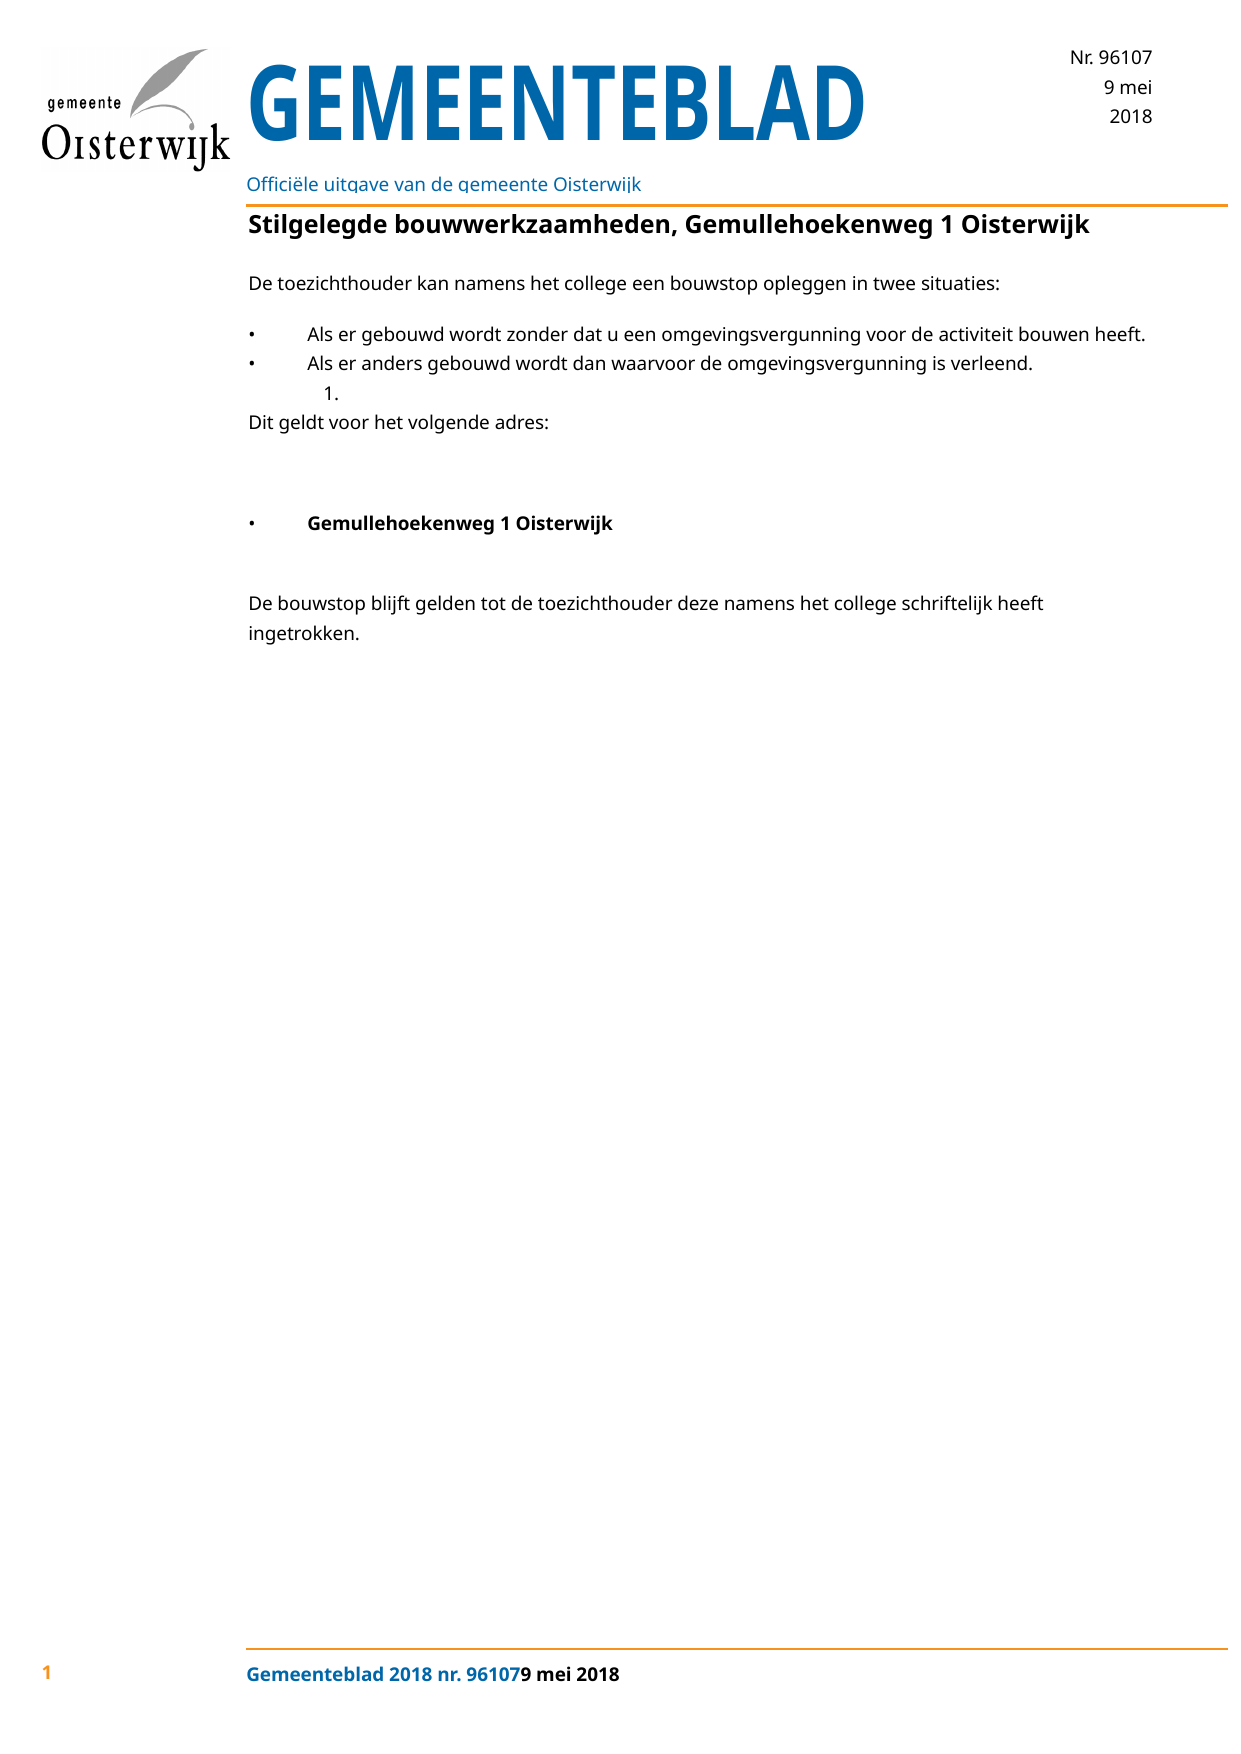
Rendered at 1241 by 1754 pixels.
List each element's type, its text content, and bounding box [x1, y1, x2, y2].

list Als er gebouwd wordt zonder dat u een omgevingsvergunning voor de activiteit bouwen heeft. [248, 321, 1152, 346]
list Gemullehoekenweg 1 Oisterwijk [248, 510, 1152, 536]
list Als er anders gebouwd wordt dan waarvoor de omgevingsvergunning is verleend. [248, 350, 1152, 376]
text Dit geldt voor het volgende adres: [248, 409, 1152, 435]
text De bouwstop blijft gelden tot de toezichthouder deze namens het college schriftelijk heeft ingetrokken. [248, 590, 1152, 646]
text De toezichthouder kan namens het college een bouwstop opleggen in twee situaties: [248, 270, 1152, 296]
picture [41, 47, 231, 172]
text Stilgelegde bouwwerkzaamheden, Gemullehoekenweg 1 Oisterwijk [248, 207, 1152, 241]
